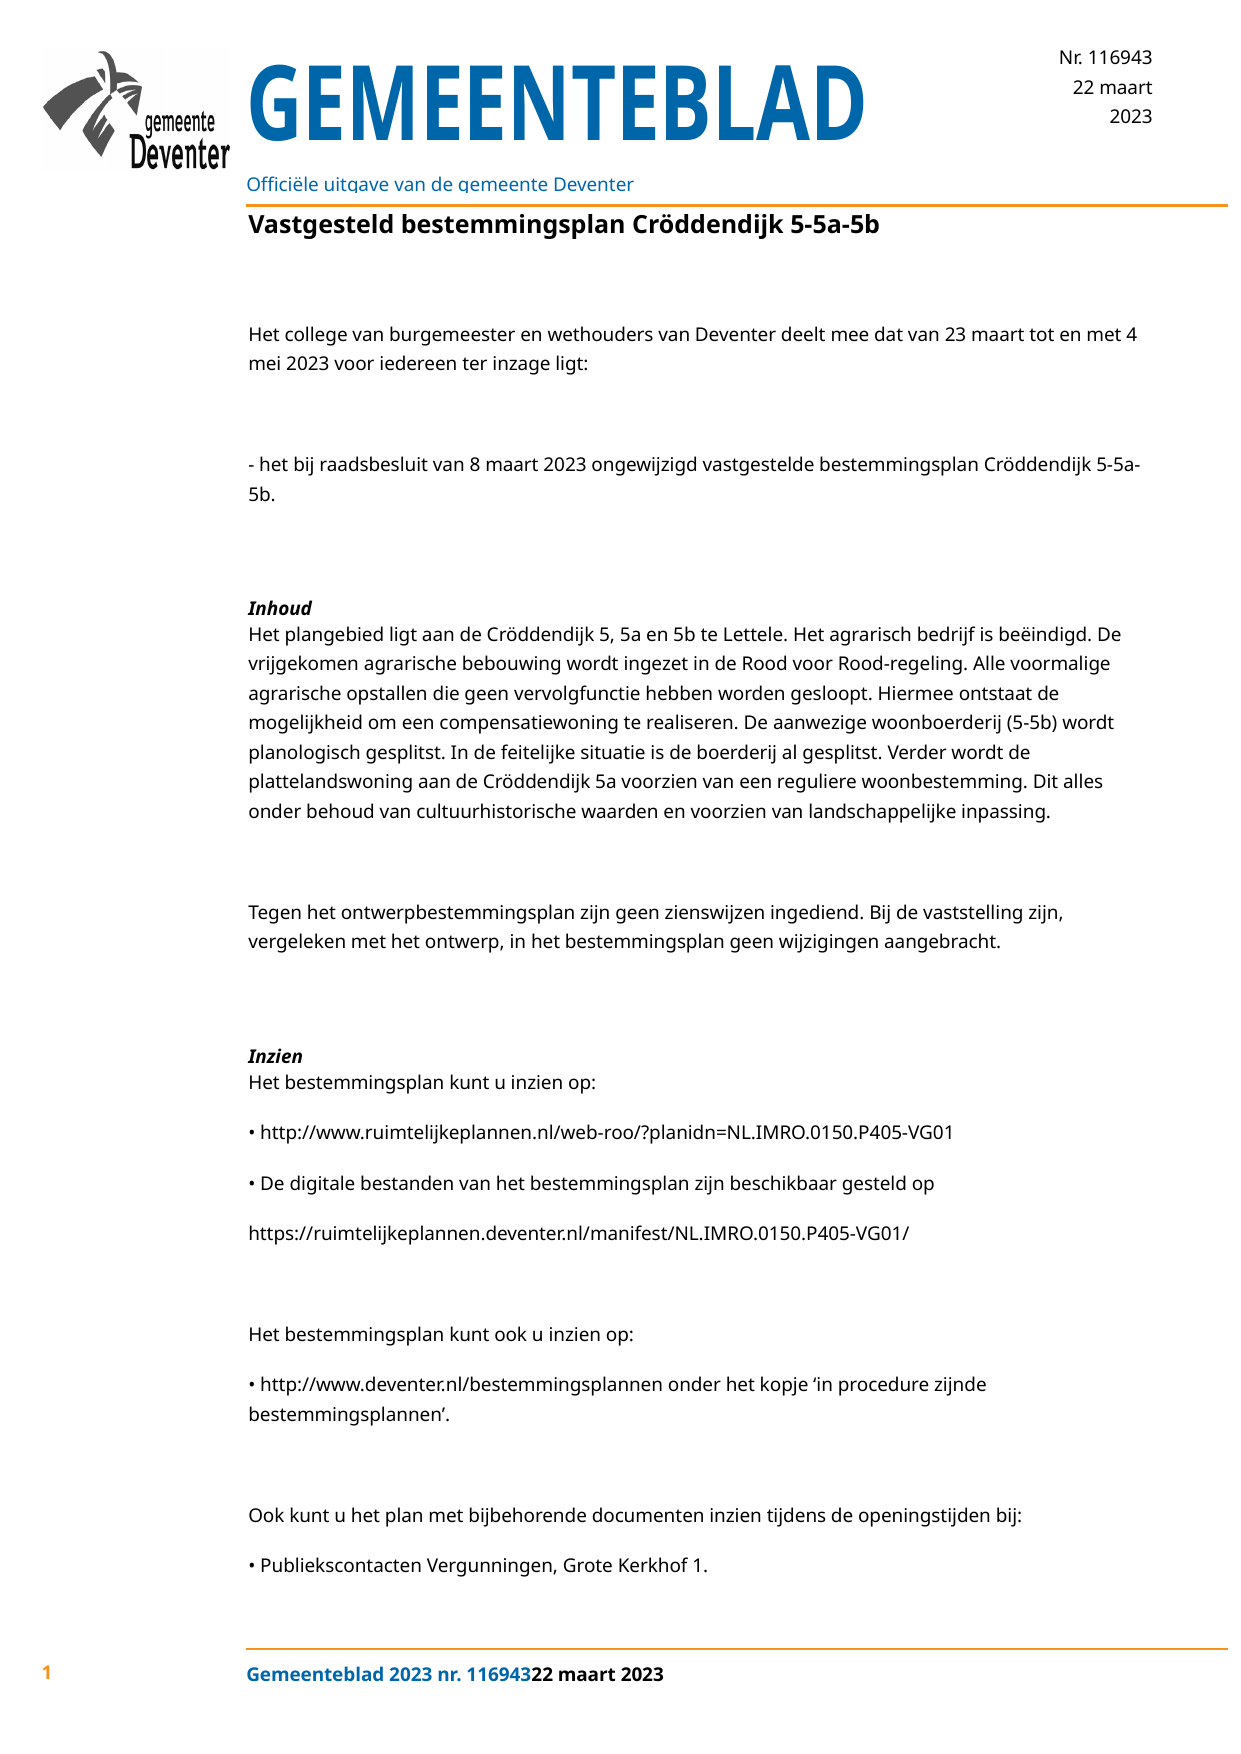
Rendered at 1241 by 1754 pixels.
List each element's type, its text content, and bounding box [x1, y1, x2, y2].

text Het plangebied ligt aan de Cröddendijk 5, 5a en 5b te Lettele. Het agrarisch bedrijf is beëindigd. De vrijgekomen agrarische bebouwing wordt ingezet in de Rood voor Rood-regeling. Alle voormalige agrarische opstallen die geen vervolgfunctie hebben worden gesloopt. Hiermee ontstaat de mogelijkheid om een compensatiewoning te realiseren. De aanwezige woonboerderij (5-5b) wordt planologisch gesplitst. In de feitelijke situatie is de boerderij al gesplitst. Verder wordt de plattelandswoning aan de Cröddendijk 5a voorzien van een reguliere woonbestemming. Dit alles onder behoud van cultuurhistorische waarden en voorzien van landschappelijke inpassing. [248, 621, 1152, 824]
text Het bestemmingsplan kunt ook u inzien op: [248, 1321, 1152, 1347]
text Inhoud [248, 595, 1152, 621]
picture [41, 47, 231, 172]
text Ook kunt u het plan met bijbehorende documenten inzien tijdens de openingstijden bij: [248, 1502, 1152, 1527]
text • http://www.ruimtelijkeplannen.nl/web-roo/?planidn=NL.IMRO.0150.P405-VG01 [248, 1119, 1152, 1145]
text • http://www.deventer.nl/bestemmingsplannen onder het kopje ‘in procedure zijnde bestemmingsplannen’. [248, 1371, 1152, 1427]
text Het bestemmingsplan kunt u inzien op: [248, 1069, 1152, 1094]
text Vastgesteld bestemmingsplan Cröddendijk 5-5a-5b [248, 207, 1152, 241]
text • De digitale bestanden van het bestemmingsplan zijn beschikbaar gesteld op [248, 1170, 1152, 1195]
text • Publiekscontacten Vergunningen, Grote Kerkhof 1. [248, 1552, 1152, 1578]
text - het bij raadsbesluit van 8 maart 2023 ongewijzigd vastgestelde bestemmingsplan Cröddendijk 5-5a-5b. [248, 451, 1152, 506]
text Inzien [248, 1043, 1152, 1069]
text https://ruimtelijkeplannen.deventer.nl/manifest/NL.IMRO.0150.P405-VG01/ [248, 1220, 1152, 1246]
text Het college van burgemeester en wethouders van Deventer deelt mee dat van 23 maart tot en met 4 mei 2023 voor iedereen ter inzage ligt: [248, 321, 1152, 376]
text Tegen het ontwerpbestemmingsplan zijn geen zienswijzen ingediend. Bij de vaststelling zijn, vergeleken met het ontwerp, in het bestemmingsplan geen wijzigingen aangebracht. [248, 899, 1152, 954]
